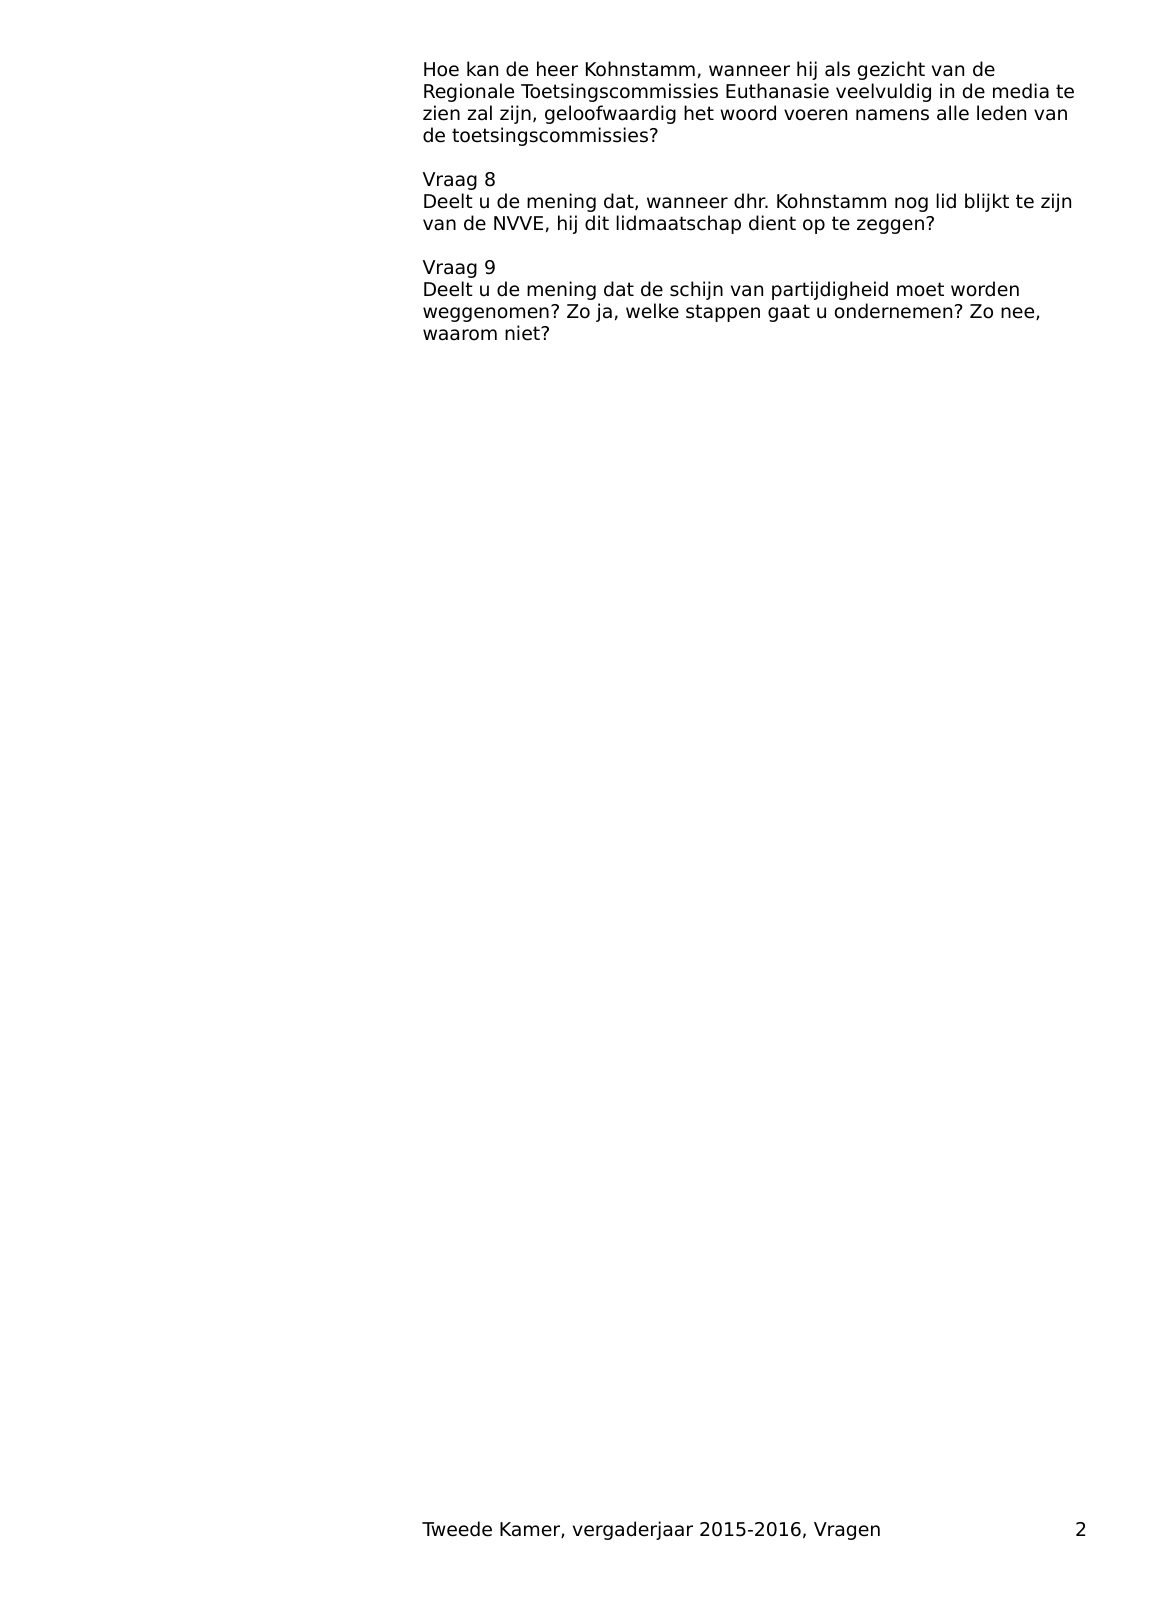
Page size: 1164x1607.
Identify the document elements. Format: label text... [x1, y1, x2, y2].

text Hoe kan de heer Kohnstamm, wanneer hij als gezicht van de Regionale Toetsingscommissies Euthanasie veelvuldig in de media te zien zal zijn, geloofwaardig het woord voeren namens alle leden van de toetsingscommissies? [422, 59, 1087, 147]
text Deelt u de mening dat, wanneer dhr. Kohnstamm nog lid blijkt te zijn van de NVVE, hij dit lidmaatschap dient op te zeggen? [422, 191, 1087, 235]
text Deelt u de mening dat de schijn van partijdigheid moet worden weggenomen? Zo ja, welke stappen gaat u ondernemen? Zo nee, waarom niet? [422, 279, 1087, 345]
text Vraag 9 [422, 257, 1087, 279]
text Vraag 8 [422, 169, 1087, 191]
